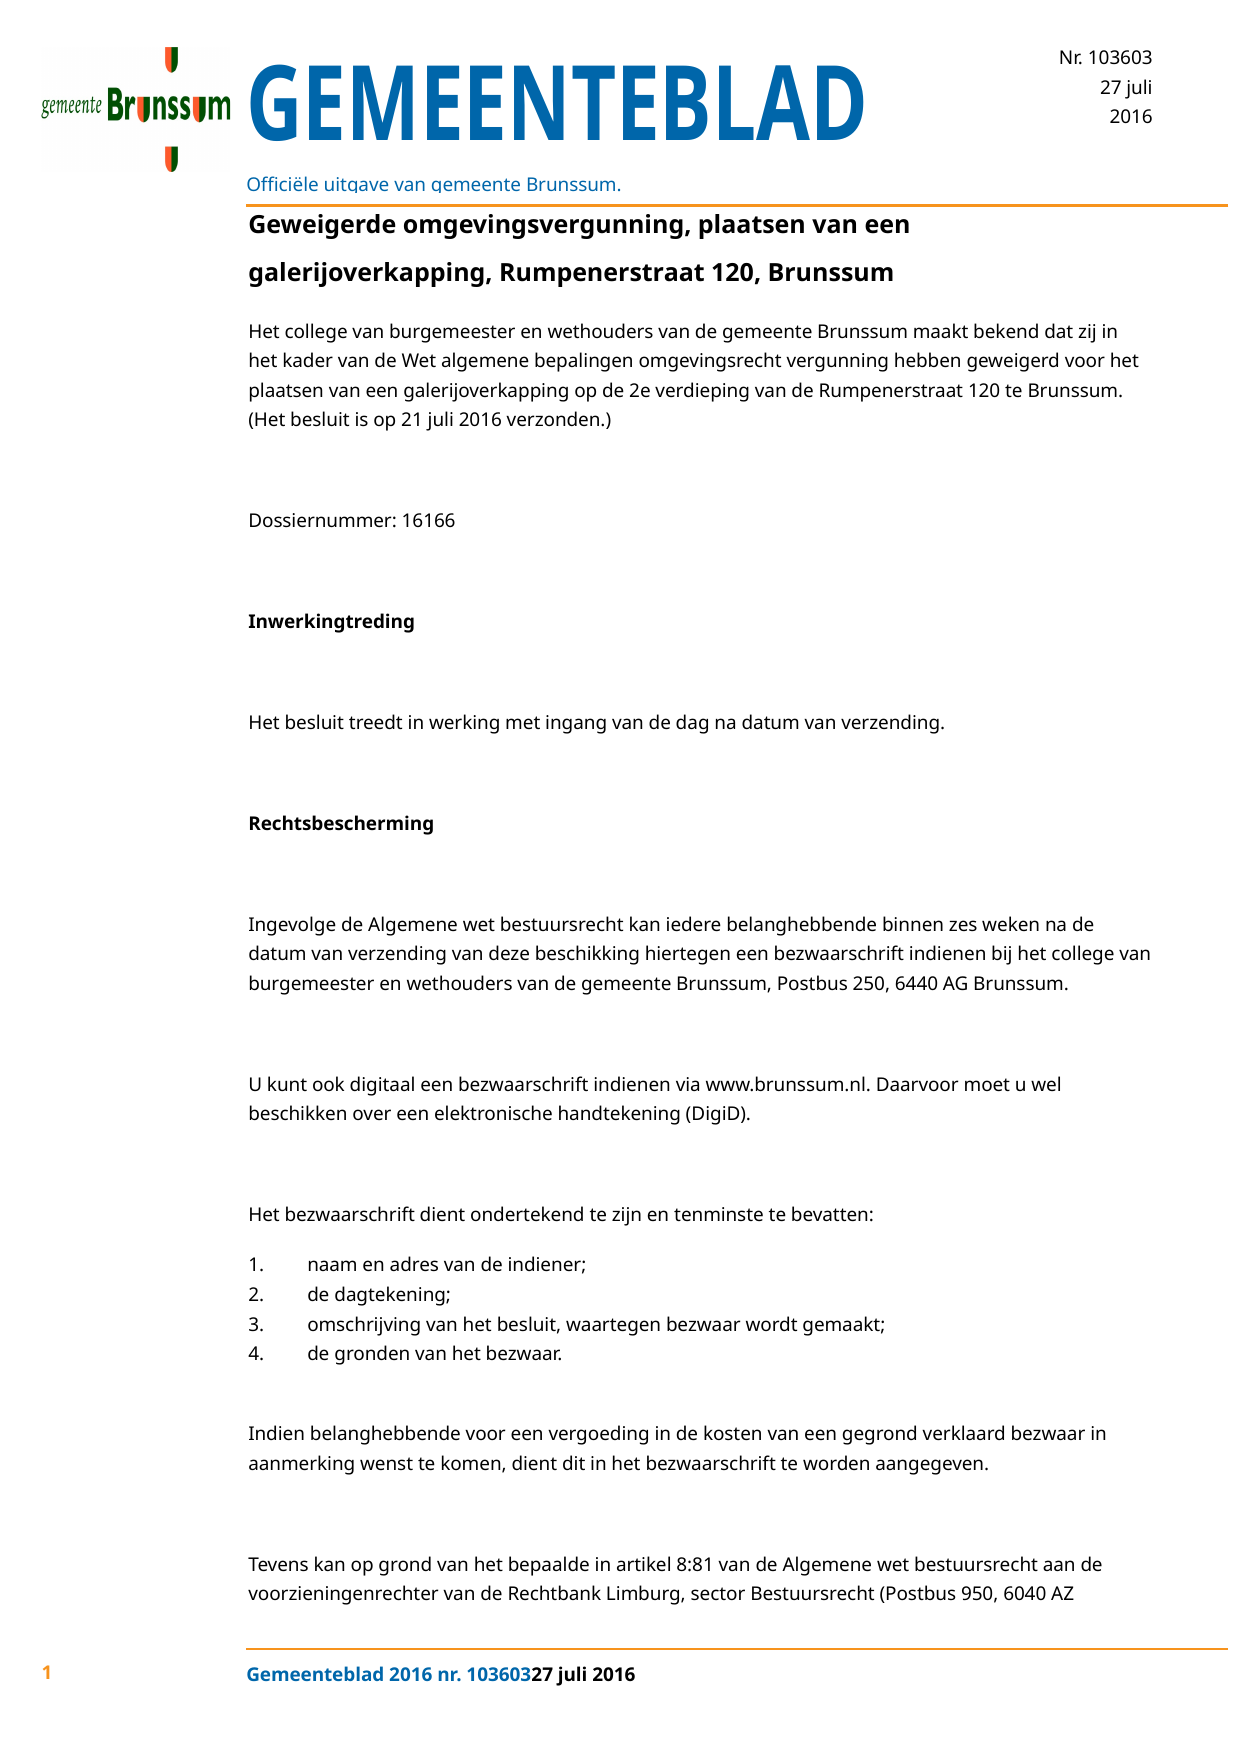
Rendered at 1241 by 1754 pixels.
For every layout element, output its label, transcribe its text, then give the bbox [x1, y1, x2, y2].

text U kunt ook digitaal een bezwaarschrift indienen via www.brunssum.nl. Daarvoor moet u wel beschikken over een elektronische handtekening (DigiD). [248, 1071, 1152, 1126]
text Rechtsbescherming [248, 810, 1152, 836]
text Tevens kan op grond van het bepaalde in artikel 8:81 van de Algemene wet bestuursrecht aan de voorzieningenrechter van de Rechtbank Limburg, sector Bestuursrecht (Postbus 950, 6040 AZ [248, 1551, 1152, 1606]
text Ingevolge de Algemene wet bestuursrecht kan iedere belanghebbende binnen zes weken na de datum van verzending van deze beschikking hiertegen een bezwaarschrift indienen bij het college van burgemeester en wethouders van de gemeente Brunssum, Postbus 250, 6440 AG Brunssum. [248, 911, 1152, 996]
list naam en adres van de indiener; [248, 1252, 1152, 1277]
text Dossiernummer: 16166 [248, 507, 1152, 533]
text Het college van burgemeester en wethouders van de gemeente Brunssum maakt bekend dat zij in het kader van de Wet algemene bepalingen omgevingsrecht vergunning hebben geweigerd voor het plaatsen van een galerijoverkapping op de 2e verdieping van de Rumpenerstraat 120 te Brunssum. (Het besluit is op 21 juli 2016 verzonden.) [248, 318, 1152, 432]
text Indien belanghebbende voor een vergoeding in de kosten van een gegrond verklaard bezwaar in aanmerking wenst te komen, dient dit in het bezwaarschrift te worden aangegeven. [248, 1420, 1152, 1476]
text Geweigerde omgevingsvergunning, plaatsen van een galerijoverkapping, Rumpenerstraat 120, Brunssum [248, 207, 1152, 288]
list de dagtekening; [248, 1281, 1152, 1307]
list omschrijving van het besluit, waartegen bezwaar wordt gemaakt; [248, 1311, 1152, 1337]
text Het besluit treedt in werking met ingang van de dag na datum van verzending. [248, 709, 1152, 735]
list de gronden van het bezwaar. [248, 1340, 1152, 1366]
picture [41, 47, 231, 172]
text Het bezwaarschrift dient ondertekend te zijn en tenminste te bevatten: [248, 1201, 1152, 1227]
text Inwerkingtreding [248, 608, 1152, 634]
